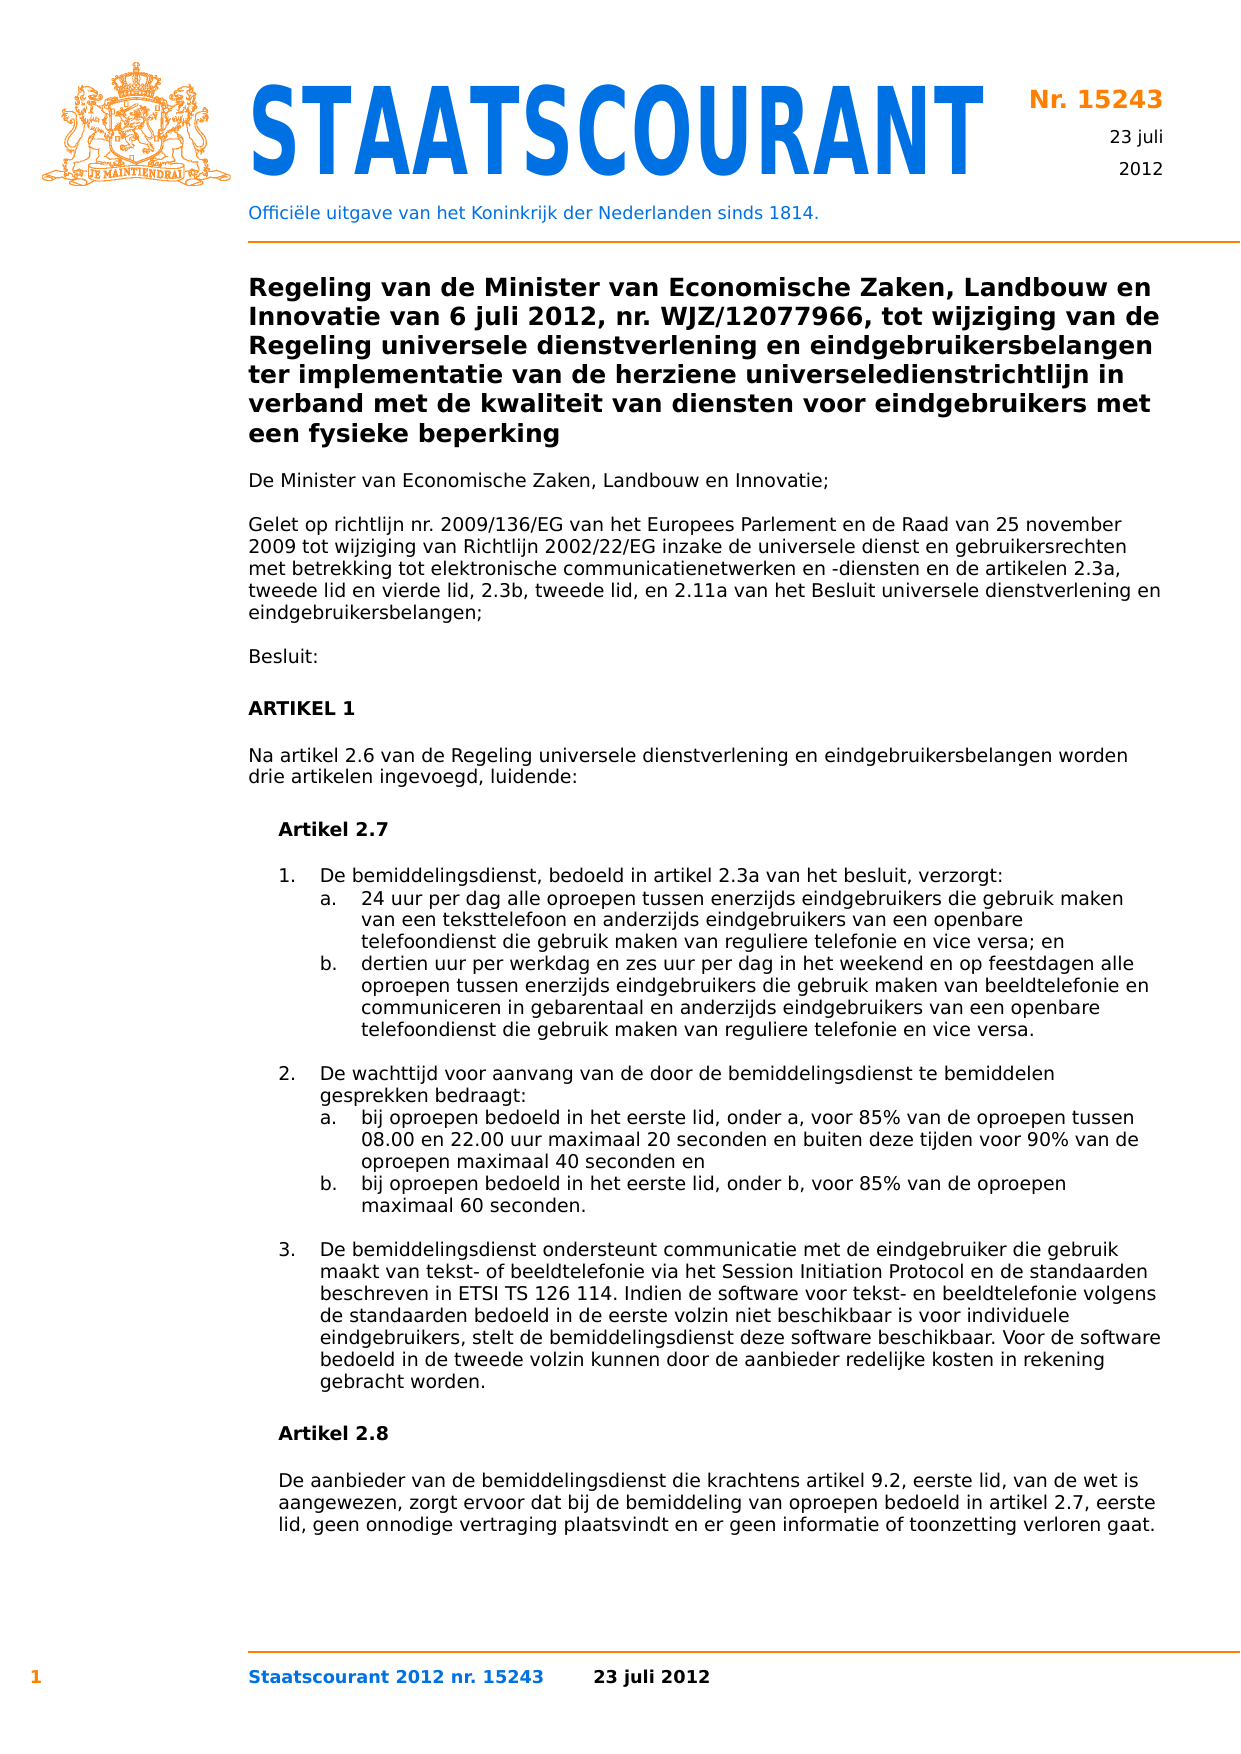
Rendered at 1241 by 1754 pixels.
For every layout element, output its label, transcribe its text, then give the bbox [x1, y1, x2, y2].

text a. bij oproepen bedoeld in het eerste lid, onder a, voor 85% van de oproepen tussen 08.00 en 22.00 uur maximaal 20 seconden en buiten deze tijden voor 90% van de oproepen maximaal 40 seconden en [319, 1107, 1163, 1173]
subtitle Regeling van de Minister van Economische Zaken, Landbouw en Innovatie van 6 juli 2012, nr. WJZ/12077966, tot wijziging van de Regeling universele dienstverlening en eindgebruikersbelangen ter implementatie van de herziene universeledienstrichtlijn in verband met de kwaliteit van diensten voor eindgebruikers met een fysieke beperking [248, 273, 1163, 448]
text De aanbieder van de bemiddelingsdienst die krachtens artikel 9.2, eerste lid, van de wet is aangewezen, zorgt ervoor dat bij de bemiddeling van oproepen bedoeld in artikel 2.7, eerste lid, geen onnodige vertraging plaatsvindt en er geen informatie of toonzetting verloren gaat. [278, 1470, 1163, 1536]
table_cell Officiële uitgave van het Koninkrijk der Nederlanden sinds 1814. [248, 203, 1240, 241]
table_cell 23 juli [998, 121, 1240, 153]
subtitle Artikel 2.8 [278, 1423, 1163, 1445]
text a. 24 uur per dag alle oproepen tussen enerzijds eindgebruikers die gebruik maken van een teksttelefoon en anderzijds eindgebruikers van een openbare telefoondienst die gebruik maken van reguliere telefonie en vice versa; en [319, 887, 1163, 953]
text 3. De bemiddelingsdienst ondersteunt communicatie met de eindgebruiker die gebruik maakt van tekst- of beeldtelefonie via het Session Initiation Protocol en de standaarden beschreven in ETSI TS 126 114. Indien de software voor tekst- en beeldtelefonie volgens de standaarden bedoeld in de eerste volzin niet beschikbaar is voor individuele eindgebruikers, stelt de bemiddelingsdienst deze software beschikbaar. Voor de software bedoeld in de tweede volzin kunnen door de aanbieder redelijke kosten in rekening gebracht worden. [278, 1239, 1163, 1393]
text Na artikel 2.6 van de Regeling universele dienstverlening en eindgebruikersbelangen worden drie artikelen ingevoegd, luidende: [248, 744, 1163, 788]
table_header STAATSCOURANT [248, 62, 998, 203]
text De Minister van Economische Zaken, Landbouw en Innovatie; [248, 470, 1163, 492]
text b. bij oproepen bedoeld in het eerste lid, onder b, voor 85% van de oproepen maximaal 60 seconden. [319, 1173, 1163, 1217]
subtitle ARTIKEL 1 [248, 697, 1163, 719]
text Gelet op richtlijn nr. 2009/136/EG van het Europees Parlement en de Raad van 25 november 2009 tot wijziging van Richtlijn 2002/22/EG inzake de universele dienst en gebruikersrechten met betrekking tot elektronische communicatienetwerken en -diensten en de artikelen 2.3a, tweede lid en vierde lid, 2.3b, tweede lid, en 2.11a van het Besluit universele dienstverlening en eindgebruikersbelangen; [248, 514, 1163, 624]
text 1. De bemiddelingsdienst, bedoeld in artikel 2.3a van het besluit, verzorgt: [278, 865, 1163, 887]
text Besluit: [248, 646, 1163, 667]
table_header Nr. 15243 [998, 62, 1240, 121]
picture [41, 62, 231, 186]
table_header [25, 62, 248, 241]
text b. dertien uur per werkdag en zes uur per dag in het weekend en op feestdagen alle oproepen tussen enerzijds eindgebruikers die gebruik maken van beeldtelefonie en communiceren in gebarentaal en anderzijds eindgebruikers van een openbare telefoondienst die gebruik maken van reguliere telefonie en vice versa. [319, 953, 1163, 1041]
text 2. De wachttijd voor aanvang van de door de bemiddelingsdienst te bemiddelen gesprekken bedraagt: [278, 1063, 1163, 1107]
subtitle Artikel 2.7 [278, 818, 1163, 840]
table_cell 2012 [998, 153, 1240, 203]
